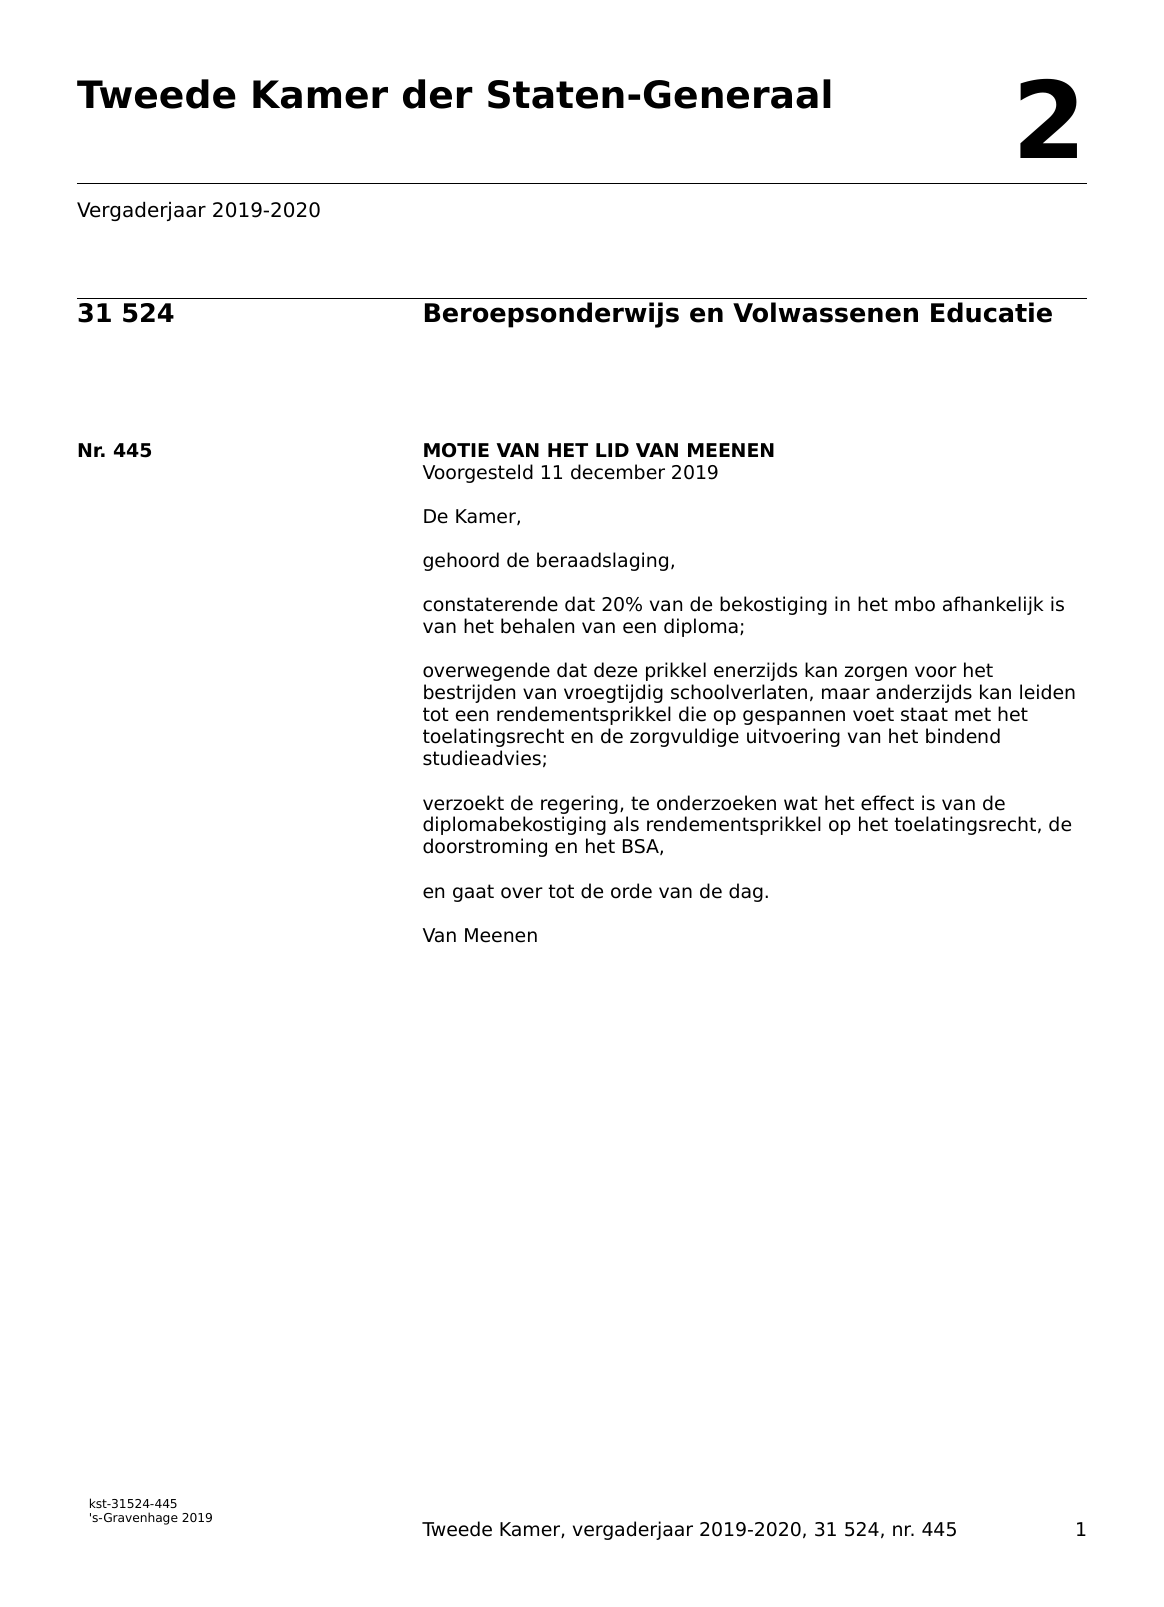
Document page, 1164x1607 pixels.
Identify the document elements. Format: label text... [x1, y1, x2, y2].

text kst-31524-445 [88, 1497, 323, 1511]
subtitle Nr. 445 MOTIE VAN HET LID VAN MEENEN [77, 440, 1087, 462]
text constaterende dat 20% van de bekostiging in het mbo afhankelijk is van het behalen van een diploma; [422, 594, 1087, 638]
text overwegende dat deze prikkel enerzijds kan zorgen voor het bestrijden van vroegtijdig schoolverlaten, maar anderzijds kan leiden tot een rendementsprikkel die op gespannen voet staat met het toelatingsrecht en de zorgvuldige uitvoering van het bindend studieadvies; [422, 660, 1087, 770]
table_header 2 [886, 59, 1087, 183]
text Voorgesteld 11 december 2019 [422, 462, 1087, 484]
subtitle 31 524 Beroepsonderwijs en Volwassenen Educatie [77, 299, 1087, 329]
text en gaat over tot de orde van de dag. [422, 881, 1087, 902]
text De Kamer, [422, 506, 1087, 528]
text verzoekt de regering, te onderzoeken wat het effect is van de diplomabekostiging als rendementsprikkel op het toelatingsrecht, de doorstroming en het BSA, [422, 792, 1087, 858]
table_header Tweede Kamer der Staten-Generaal [77, 59, 886, 183]
text gehoord de beraadslaging, [422, 550, 1087, 572]
text Van Meenen [422, 925, 1087, 947]
text 's-Gravenhage 2019 [88, 1511, 323, 1525]
table_cell Vergaderjaar 2019-2020 [77, 184, 1087, 298]
